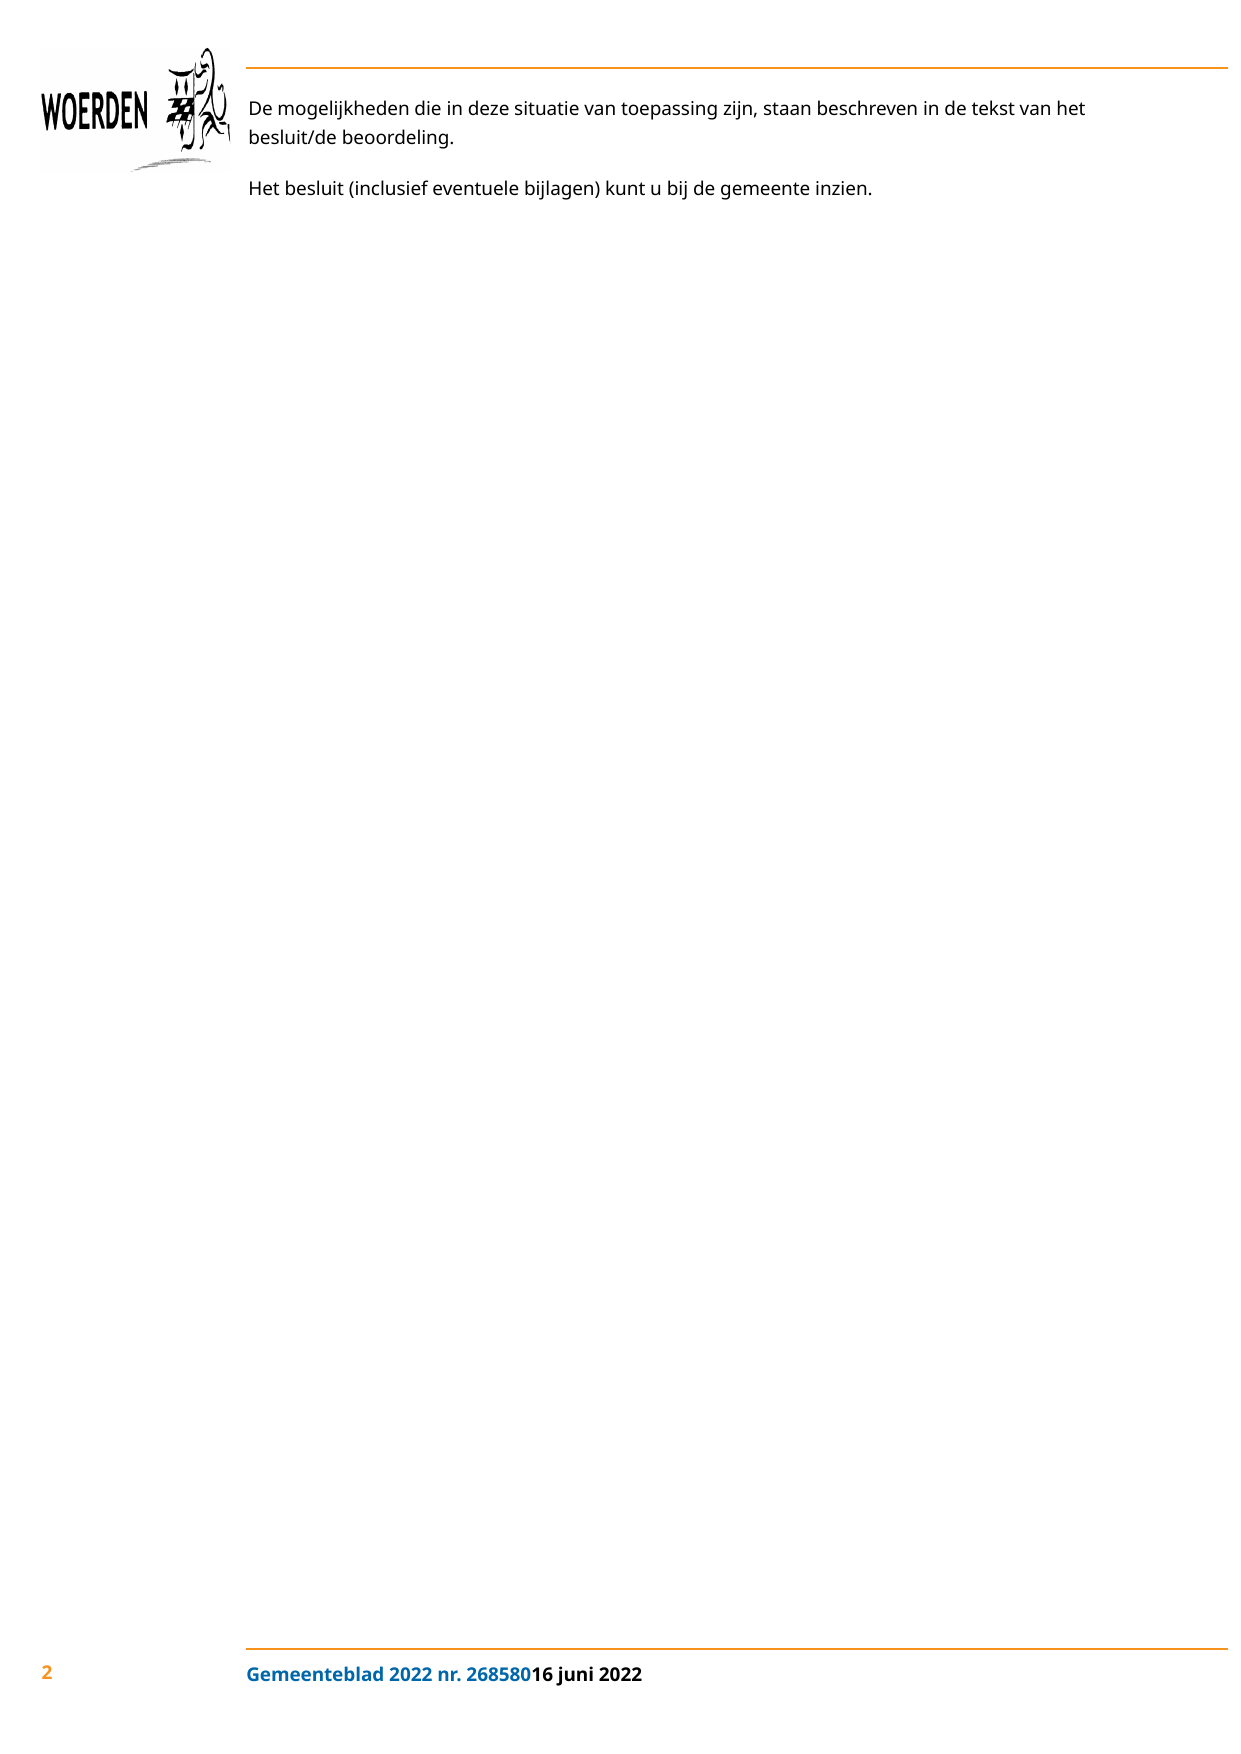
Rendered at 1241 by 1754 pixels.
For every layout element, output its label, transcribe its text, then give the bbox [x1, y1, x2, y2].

text Het besluit (inclusief eventuele bijlagen) kunt u bij de gemeente inzien. [248, 175, 1152, 201]
picture [41, 47, 231, 172]
text De mogelijkheden die in deze situatie van toepassing zijn, staan beschreven in de tekst van het besluit/de beoordeling. [248, 95, 1152, 150]
